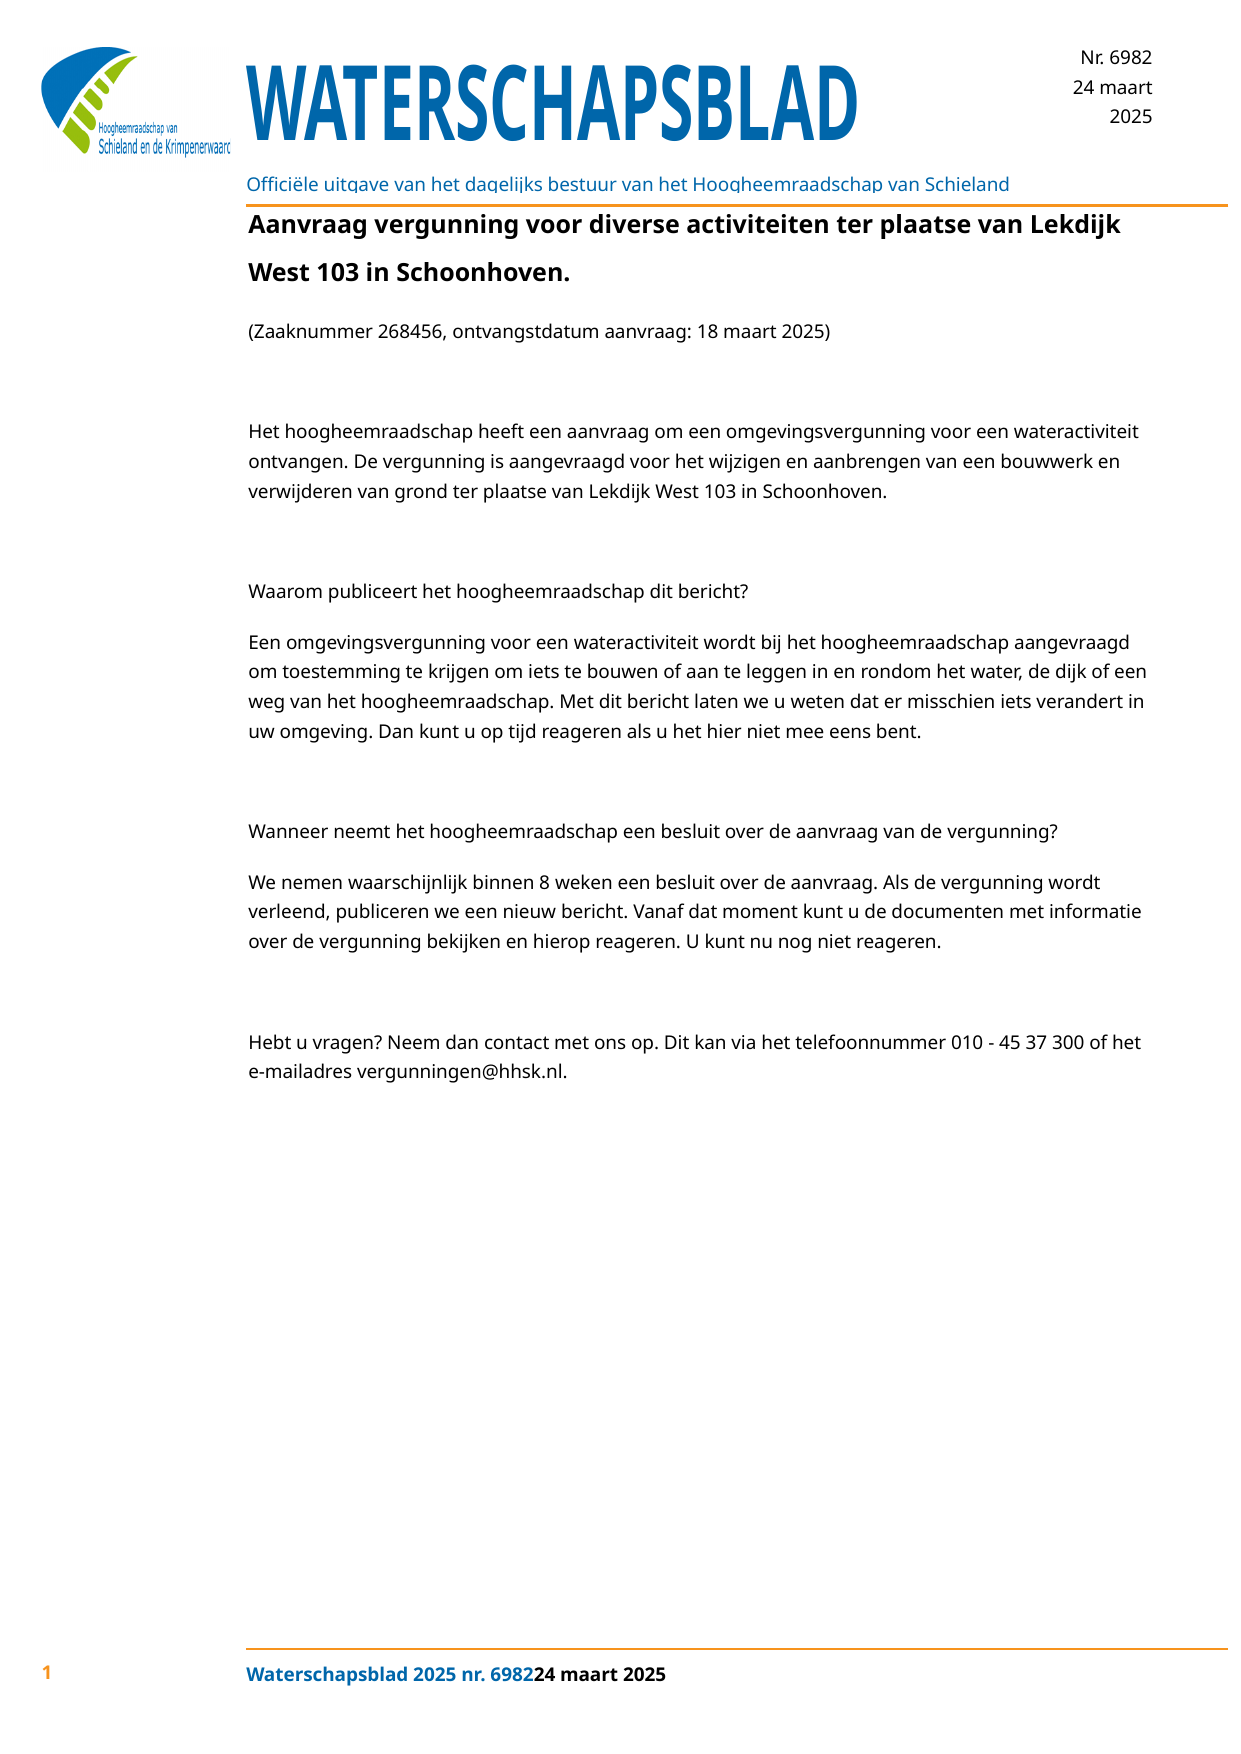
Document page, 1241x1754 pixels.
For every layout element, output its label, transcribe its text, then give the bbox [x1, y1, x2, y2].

text Een omgevingsvergunning voor een wateractiviteit wordt bij het hoogheemraadschap aangevraagd om toestemming te krijgen om iets te bouwen of aan te leggen in en rondom het water, de dijk of een weg van het hoogheemraadschap. Met dit bericht laten we u weten dat er misschien iets verandert in uw omgeving. Dan kunt u op tijd reageren als u het hier niet mee eens bent. [248, 629, 1152, 744]
text Wanneer neemt het hoogheemraadschap een besluit over de aanvraag van de vergunning? [248, 819, 1152, 844]
text Het hoogheemraadschap heeft een aanvraag om een omgevingsvergunning voor een wateractiviteit ontvangen. De vergunning is aangevraagd voor het wijzigen en aanbrengen van een bouwwerk en verwijderen van grond ter plaatse van Lekdijk West 103 in Schoonhoven. [248, 419, 1152, 504]
text Hebt u vragen? Neem dan contact met ons op. Dit kan via het telefoonnummer 010 - 45 37 300 of het e-mailadres vergunningen@hhsk.nl. [248, 1029, 1152, 1084]
text We nemen waarschijnlijk binnen 8 weken een besluit over de aanvraag. Als de vergunning wordt verleend, publiceren we een nieuw bericht. Vanaf dat moment kunt u de documenten met informatie over de vergunning bekijken en hierop reageren. U kunt nu nog niet reageren. [248, 869, 1152, 954]
text (Zaaknummer 268456, ontvangstdatum aanvraag: 18 maart 2025) [248, 318, 1152, 344]
text Waarom publiceert het hoogheemraadschap dit bericht? [248, 579, 1152, 604]
picture [41, 47, 231, 172]
text Aanvraag vergunning voor diverse activiteiten ter plaatse van Lekdijk West 103 in Schoonhoven. [248, 207, 1152, 288]
